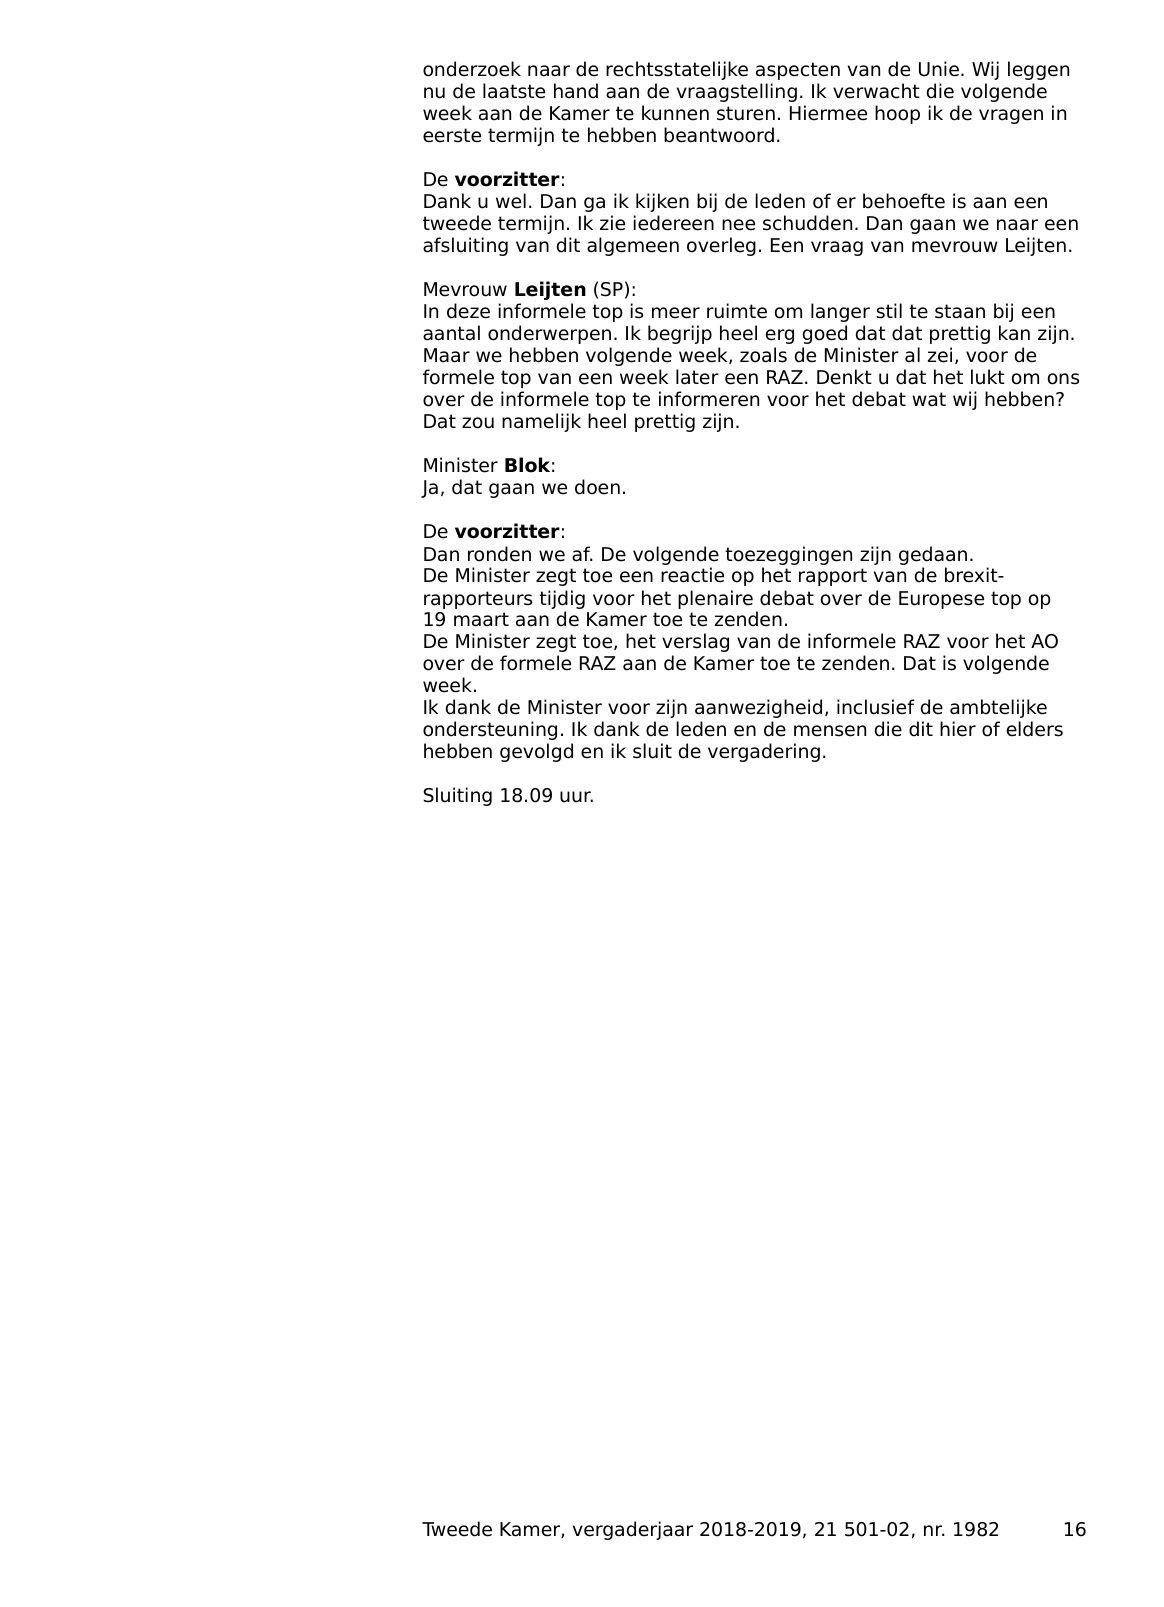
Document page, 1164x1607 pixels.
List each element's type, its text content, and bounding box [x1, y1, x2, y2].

text onderzoek naar de rechtsstatelijke aspecten van de Unie. Wij leggen nu de laatste hand aan de vraagstelling. Ik verwacht die volgende week aan de Kamer te kunnen sturen. Hiermee hoop ik de vragen in eerste termijn te hebben beantwoord. [422, 59, 1087, 147]
text De voorzitter: [422, 169, 1087, 191]
text Dank u wel. Dan ga ik kijken bij de leden of er behoefte is aan een tweede termijn. Ik zie iedereen nee schudden. Dan gaan we naar een afsluiting van dit algemeen overleg. Een vraag van mevrouw Leijten. [422, 191, 1087, 257]
text Dan ronden we af. De volgende toezeggingen zijn gedaan. [422, 543, 1087, 565]
text De Minister zegt toe, het verslag van de informele RAZ voor het AO over de formele RAZ aan de Kamer toe te zenden. Dat is volgende week. [422, 631, 1087, 697]
text De Minister zegt toe een reactie op het rapport van de brexit-rapporteurs tijdig voor het plenaire debat over de Europese top op 19 maart aan de Kamer toe te zenden. [422, 565, 1087, 631]
text Sluiting 18.09 uur. [422, 785, 1087, 807]
text De voorzitter: [422, 521, 1087, 543]
text In deze informele top is meer ruimte om langer stil te staan bij een aantal onderwerpen. Ik begrijp heel erg goed dat dat prettig kan zijn. Maar we hebben volgende week, zoals de Minister al zei, voor de formele top van een week later een RAZ. Denkt u dat het lukt om ons over de informele top te informeren voor het debat wat wij hebben? Dat zou namelijk heel prettig zijn. [422, 301, 1087, 433]
text Mevrouw Leijten (SP): [422, 279, 1087, 301]
text Minister Blok: [422, 455, 1087, 477]
text Ik dank de Minister voor zijn aanwezigheid, inclusief de ambtelijke ondersteuning. Ik dank de leden en de mensen die dit hier of elders hebben gevolgd en ik sluit de vergadering. [422, 697, 1087, 763]
text Ja, dat gaan we doen. [422, 477, 1087, 499]
